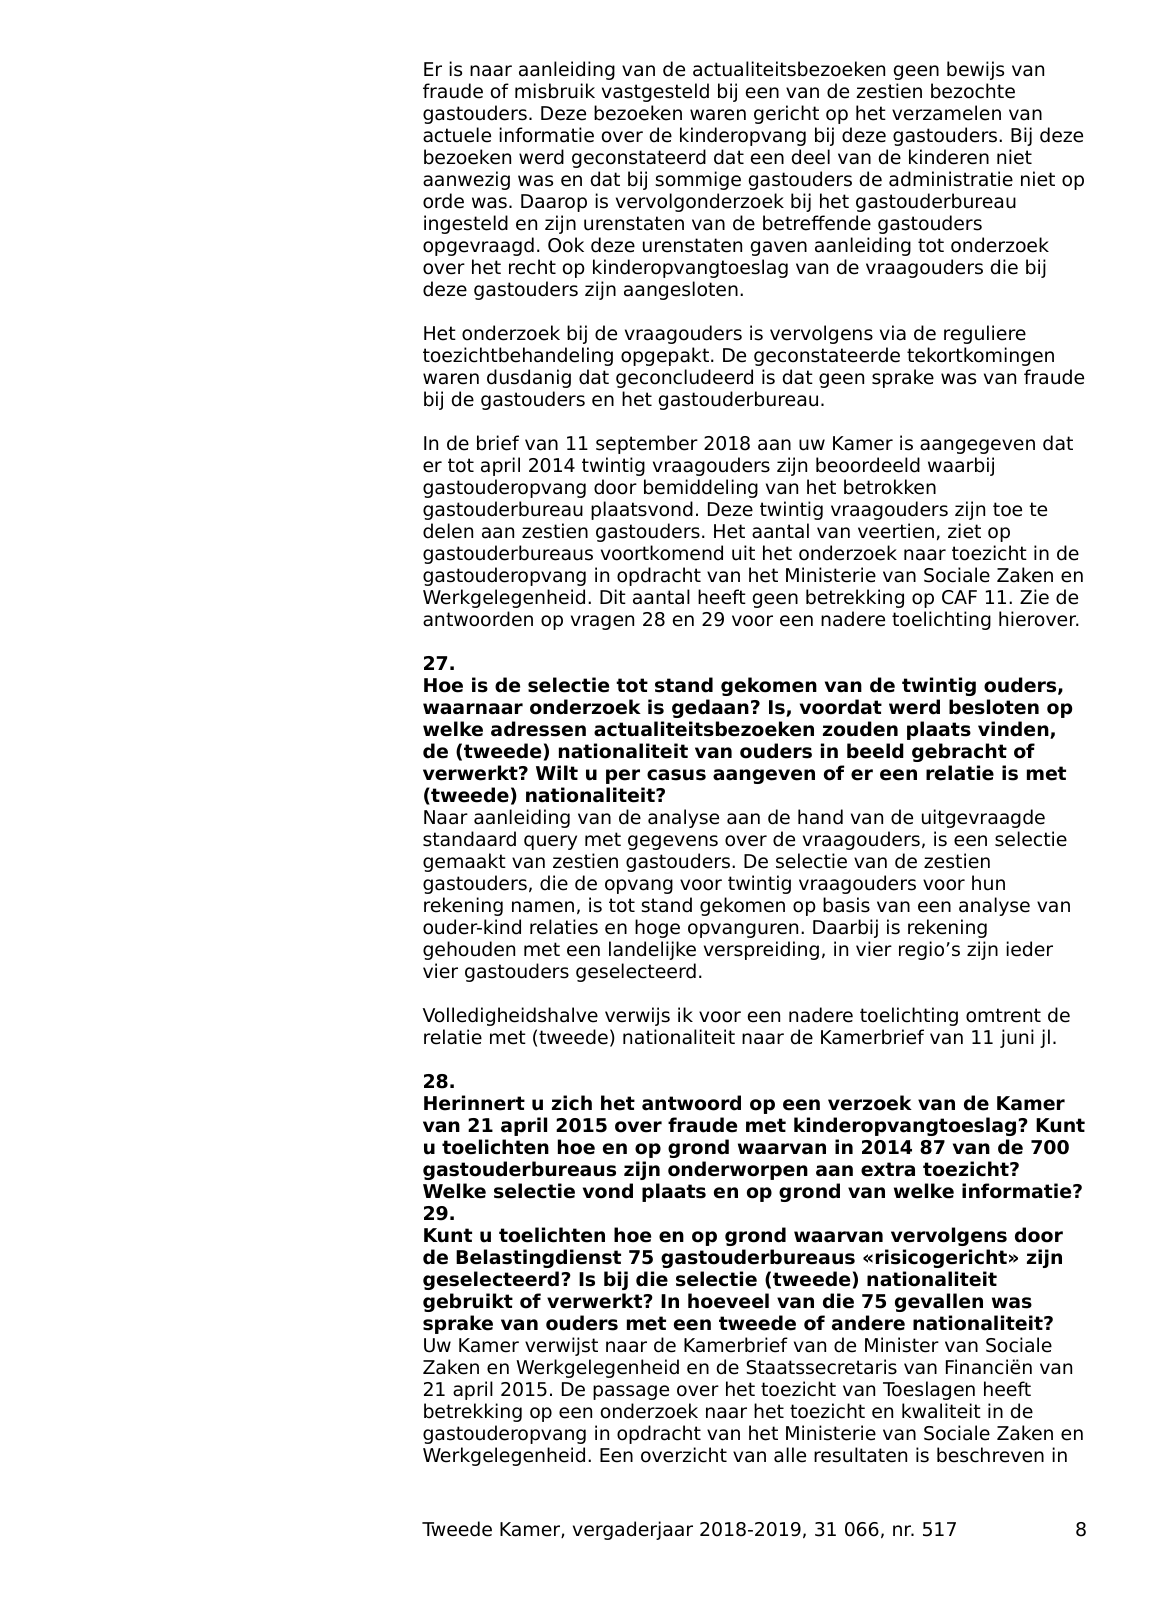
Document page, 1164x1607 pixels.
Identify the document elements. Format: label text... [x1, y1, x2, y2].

text 27. [422, 653, 1087, 675]
text Kunt u toelichten hoe en op grond waarvan vervolgens door de Belastingdienst 75 gastouderbureaus «risicogericht» zijn geselecteerd? Is bij die selectie (tweede) nationaliteit gebruikt of verwerkt? In hoeveel van die 75 gevallen was sprake van ouders met een tweede of andere nationaliteit? [422, 1225, 1087, 1335]
text In de brief van 11 september 2018 aan uw Kamer is aangegeven dat er tot april 2014 twintig vraagouders zijn beoordeeld waarbij gastouderopvang door bemiddeling van het betrokken gastouderbureau plaatsvond. Deze twintig vraagouders zijn toe te delen aan zestien gastouders. Het aantal van veertien, ziet op gastouderbureaus voortkomend uit het onderzoek naar toezicht in de gastouderopvang in opdracht van het Ministerie van Sociale Zaken en Werkgelegenheid. Dit aantal heeft geen betrekking op CAF 11. Zie de antwoorden op vragen 28 en 29 voor een nadere toelichting hierover. [422, 433, 1087, 631]
text Herinnert u zich het antwoord op een verzoek van de Kamer van 21 april 2015 over fraude met kinderopvangtoeslag? Kunt u toelichten hoe en op grond waarvan in 2014 87 van de 700 gastouderbureaus zijn onderworpen aan extra toezicht? Welke selectie vond plaats en op grond van welke informatie? [422, 1093, 1087, 1203]
text Volledigheidshalve verwijs ik voor een nadere toelichting omtrent de relatie met (tweede) nationaliteit naar de Kamerbrief van 11 juni jl. [422, 1005, 1087, 1049]
text 28. [422, 1071, 1087, 1093]
text Het onderzoek bij de vraagouders is vervolgens via de reguliere toezichtbehandeling opgepakt. De geconstateerde tekortkomingen waren dusdanig dat geconcludeerd is dat geen sprake was van fraude bij de gastouders en het gastouderbureau. [422, 323, 1087, 411]
text 29. [422, 1203, 1087, 1225]
text Naar aanleiding van de analyse aan de hand van de uitgevraagde standaard query met gegevens over de vraagouders, is een selectie gemaakt van zestien gastouders. De selectie van de zestien gastouders, die de opvang voor twintig vraagouders voor hun rekening namen, is tot stand gekomen op basis van een analyse van ouder-kind relaties en hoge opvanguren. Daarbij is rekening gehouden met een landelijke verspreiding, in vier regio’s zijn ieder vier gastouders geselecteerd. [422, 807, 1087, 983]
text Hoe is de selectie tot stand gekomen van de twintig ouders, waarnaar onderzoek is gedaan? Is, voordat werd besloten op welke adressen actualiteitsbezoeken zouden plaats vinden, de (tweede) nationaliteit van ouders in beeld gebracht of verwerkt? Wilt u per casus aangeven of er een relatie is met (tweede) nationaliteit? [422, 675, 1087, 807]
text Uw Kamer verwijst naar de Kamerbrief van de Minister van Sociale Zaken en Werkgelegenheid en de Staatssecretaris van Financiën van 21 april 2015. De passage over het toezicht van Toeslagen heeft betrekking op een onderzoek naar het toezicht en kwaliteit in de gastouderopvang in opdracht van het Ministerie van Sociale Zaken en Werkgelegenheid. Een overzicht van alle resultaten is beschreven in [422, 1335, 1087, 1467]
text Er is naar aanleiding van de actualiteitsbezoeken geen bewijs van fraude of misbruik vastgesteld bij een van de zestien bezochte gastouders. Deze bezoeken waren gericht op het verzamelen van actuele informatie over de kinderopvang bij deze gastouders. Bij deze bezoeken werd geconstateerd dat een deel van de kinderen niet aanwezig was en dat bij sommige gastouders de administratie niet op orde was. Daarop is vervolgonderzoek bij het gastouderbureau ingesteld en zijn urenstaten van de betreffende gastouders opgevraagd. Ook deze urenstaten gaven aanleiding tot onderzoek over het recht op kinderopvangtoeslag van de vraagouders die bij deze gastouders zijn aangesloten. [422, 59, 1087, 301]
